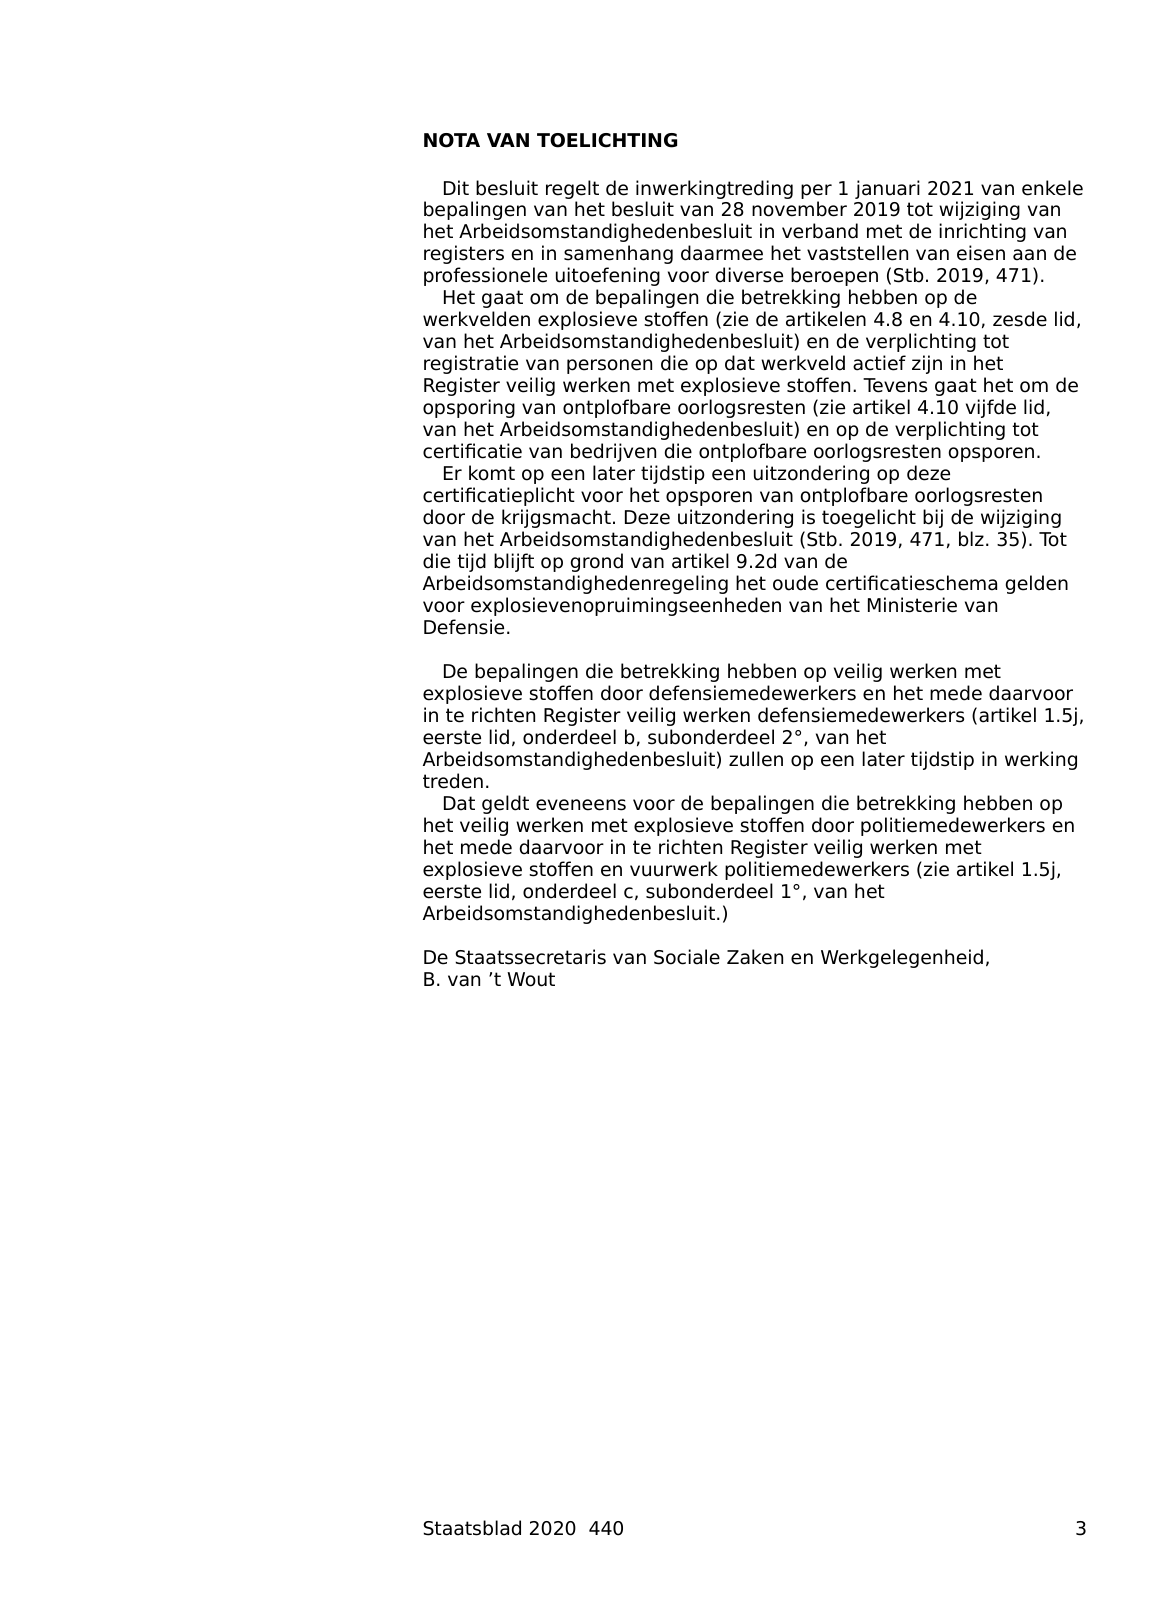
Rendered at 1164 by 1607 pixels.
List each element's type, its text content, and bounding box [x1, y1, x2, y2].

text Dit besluit regelt de inwerkingtreding per 1 januari 2021 van enkele bepalingen van het besluit van 28 november 2019 tot wijziging van het Arbeidsomstandighedenbesluit in verband met de inrichting van registers en in samenhang daarmee het vaststellen van eisen aan de professionele uitoefening voor diverse beroepen (Stb. 2019, 471). [422, 177, 1087, 287]
text Er komt op een later tijdstip een uitzondering op deze certificatieplicht voor het opsporen van ontplofbare oorlogsresten door de krijgsmacht. Deze uitzondering is toegelicht bij de wijziging van het Arbeidsomstandighedenbesluit (Stb. 2019, 471, blz. 35). Tot die tijd blijft op grond van artikel 9.2d van de Arbeidsomstandighedenregeling het oude certificatieschema gelden voor explosievenopruimingseenheden van het Ministerie van Defensie. [422, 463, 1087, 639]
text De Staatssecretaris van Sociale Zaken en Werkgelegenheid, B. van ’t Wout [422, 947, 1087, 991]
subtitle NOTA VAN TOELICHTING [422, 130, 1087, 152]
text Het gaat om de bepalingen die betrekking hebben op de werkvelden explosieve stoffen (zie de artikelen 4.8 en 4.10, zesde lid, van het Arbeidsomstandighedenbesluit) en de verplichting tot registratie van personen die op dat werkveld actief zijn in het Register veilig werken met explosieve stoffen. Tevens gaat het om de opsporing van ontplofbare oorlogsresten (zie artikel 4.10 vijfde lid, van het Arbeidsomstandighedenbesluit) en op de verplichting tot certificatie van bedrijven die ontplofbare oorlogsresten opsporen. [422, 287, 1087, 463]
text Dat geldt eveneens voor de bepalingen die betrekking hebben op het veilig werken met explosieve stoffen door politiemedewerkers en het mede daarvoor in te richten Register veilig werken met explosieve stoffen en vuurwerk politiemedewerkers (zie artikel 1.5j, eerste lid, onderdeel c, subonderdeel 1°, van het Arbeidsomstandighedenbesluit.) [422, 793, 1087, 925]
text De bepalingen die betrekking hebben op veilig werken met explosieve stoffen door defensiemedewerkers en het mede daarvoor in te richten Register veilig werken defensiemedewerkers (artikel 1.5j, eerste lid, onderdeel b, subonderdeel 2°, van het Arbeidsomstandighedenbesluit) zullen op een later tijdstip in werking treden. [422, 661, 1087, 793]
